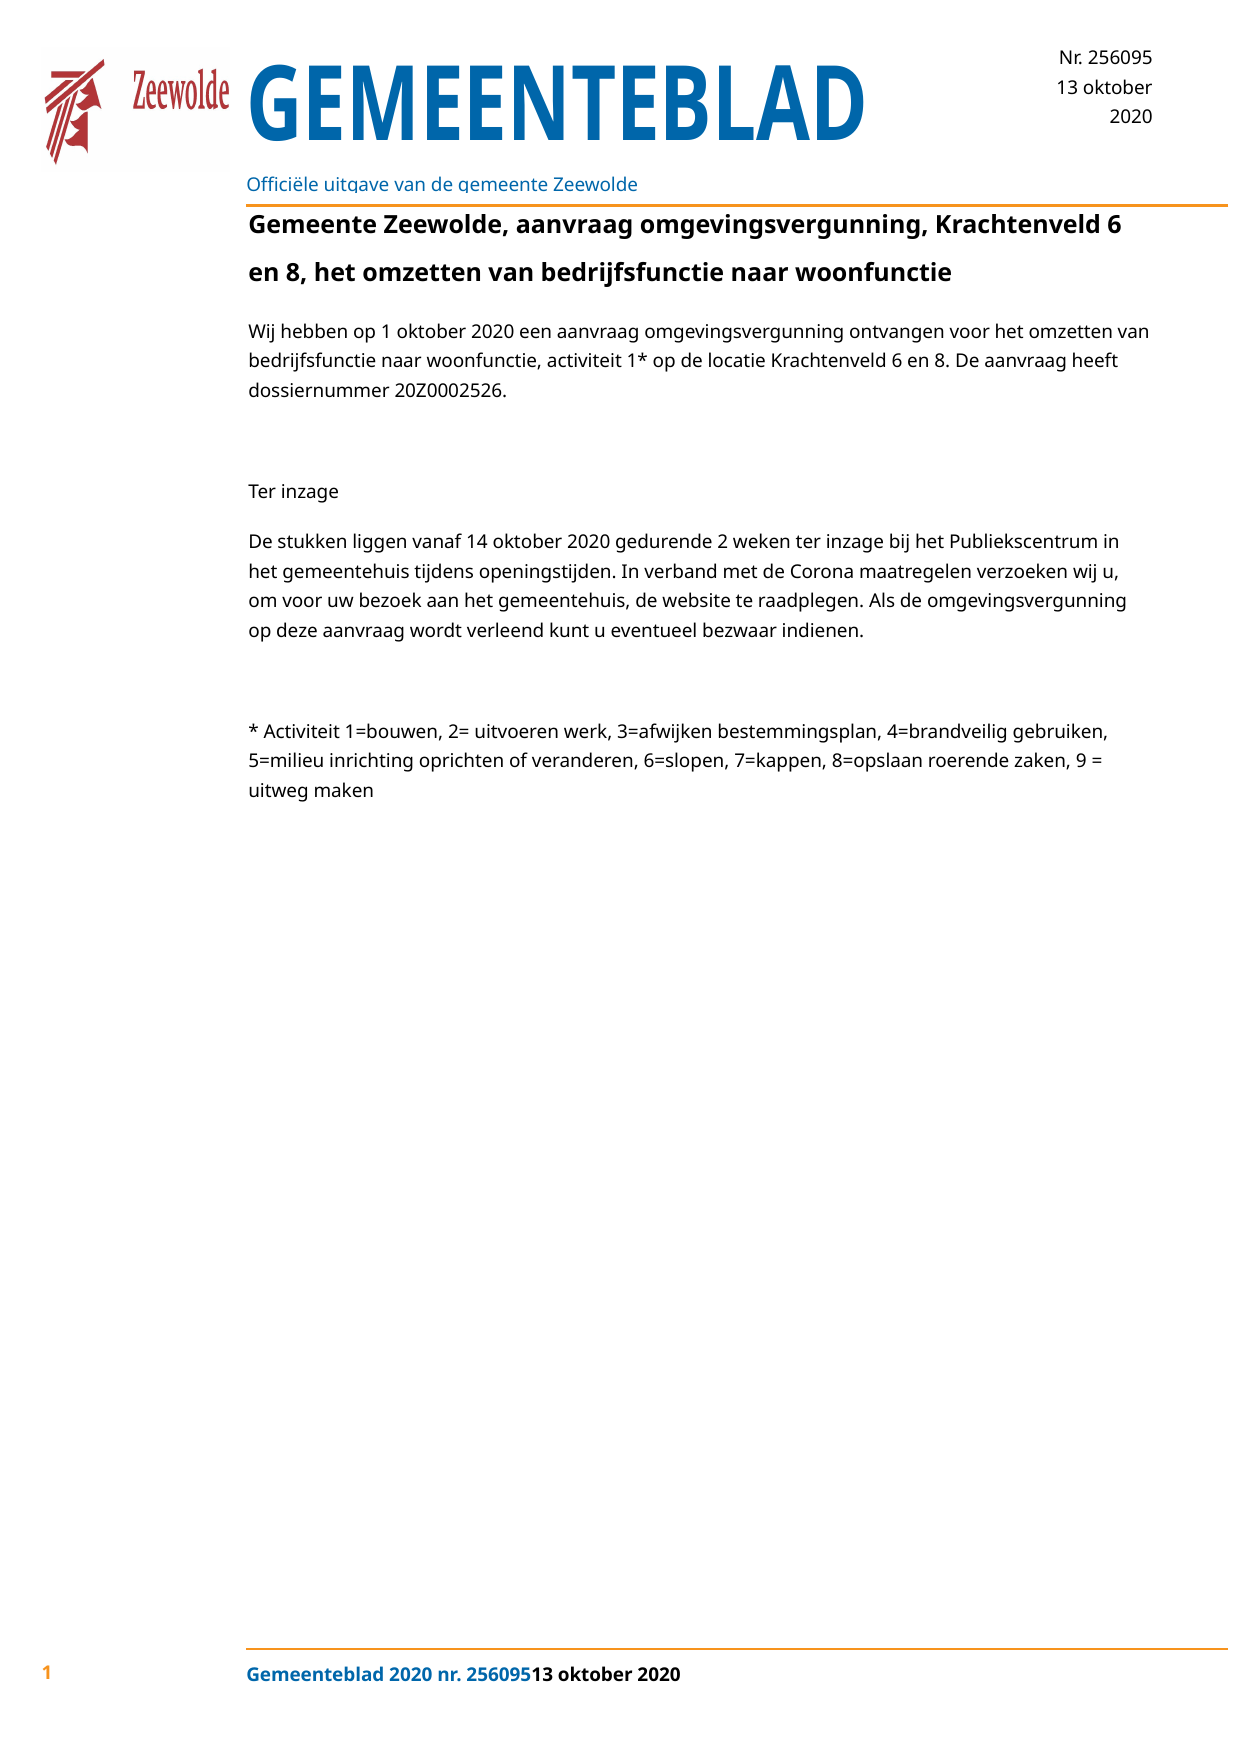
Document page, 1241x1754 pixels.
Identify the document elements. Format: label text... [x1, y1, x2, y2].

text Wij hebben op 1 oktober 2020 een aanvraag omgevingsvergunning ontvangen voor het omzetten van bedrijfsfunctie naar woonfunctie, activiteit 1* op de locatie Krachtenveld 6 en 8. De aanvraag heeft dossiernummer 20Z0002526. [248, 318, 1152, 403]
text De stukken liggen vanaf 14 oktober 2020 gedurende 2 weken ter inzage bij het Publiekscentrum in het gemeentehuis tijdens openingstijden. In verband met de Corona maatregelen verzoeken wij u, om voor uw bezoek aan het gemeentehuis, de website te raadplegen. Als de omgevingsvergunning op deze aanvraag wordt verleend kunt u eventueel bezwaar indienen. [248, 528, 1152, 643]
picture [41, 47, 231, 172]
text * Activiteit 1=bouwen, 2= uitvoeren werk, 3=afwijken bestemmingsplan, 4=brandveilig gebruiken, 5=milieu inrichting oprichten of veranderen, 6=slopen, 7=kappen, 8=opslaan roerende zaken, 9 = uitweg maken [248, 718, 1152, 803]
text Gemeente Zeewolde, aanvraag omgevingsvergunning, Krachtenveld 6 en 8, het omzetten van bedrijfsfunctie naar woonfunctie [248, 207, 1152, 288]
text Ter inzage [248, 478, 1152, 504]
